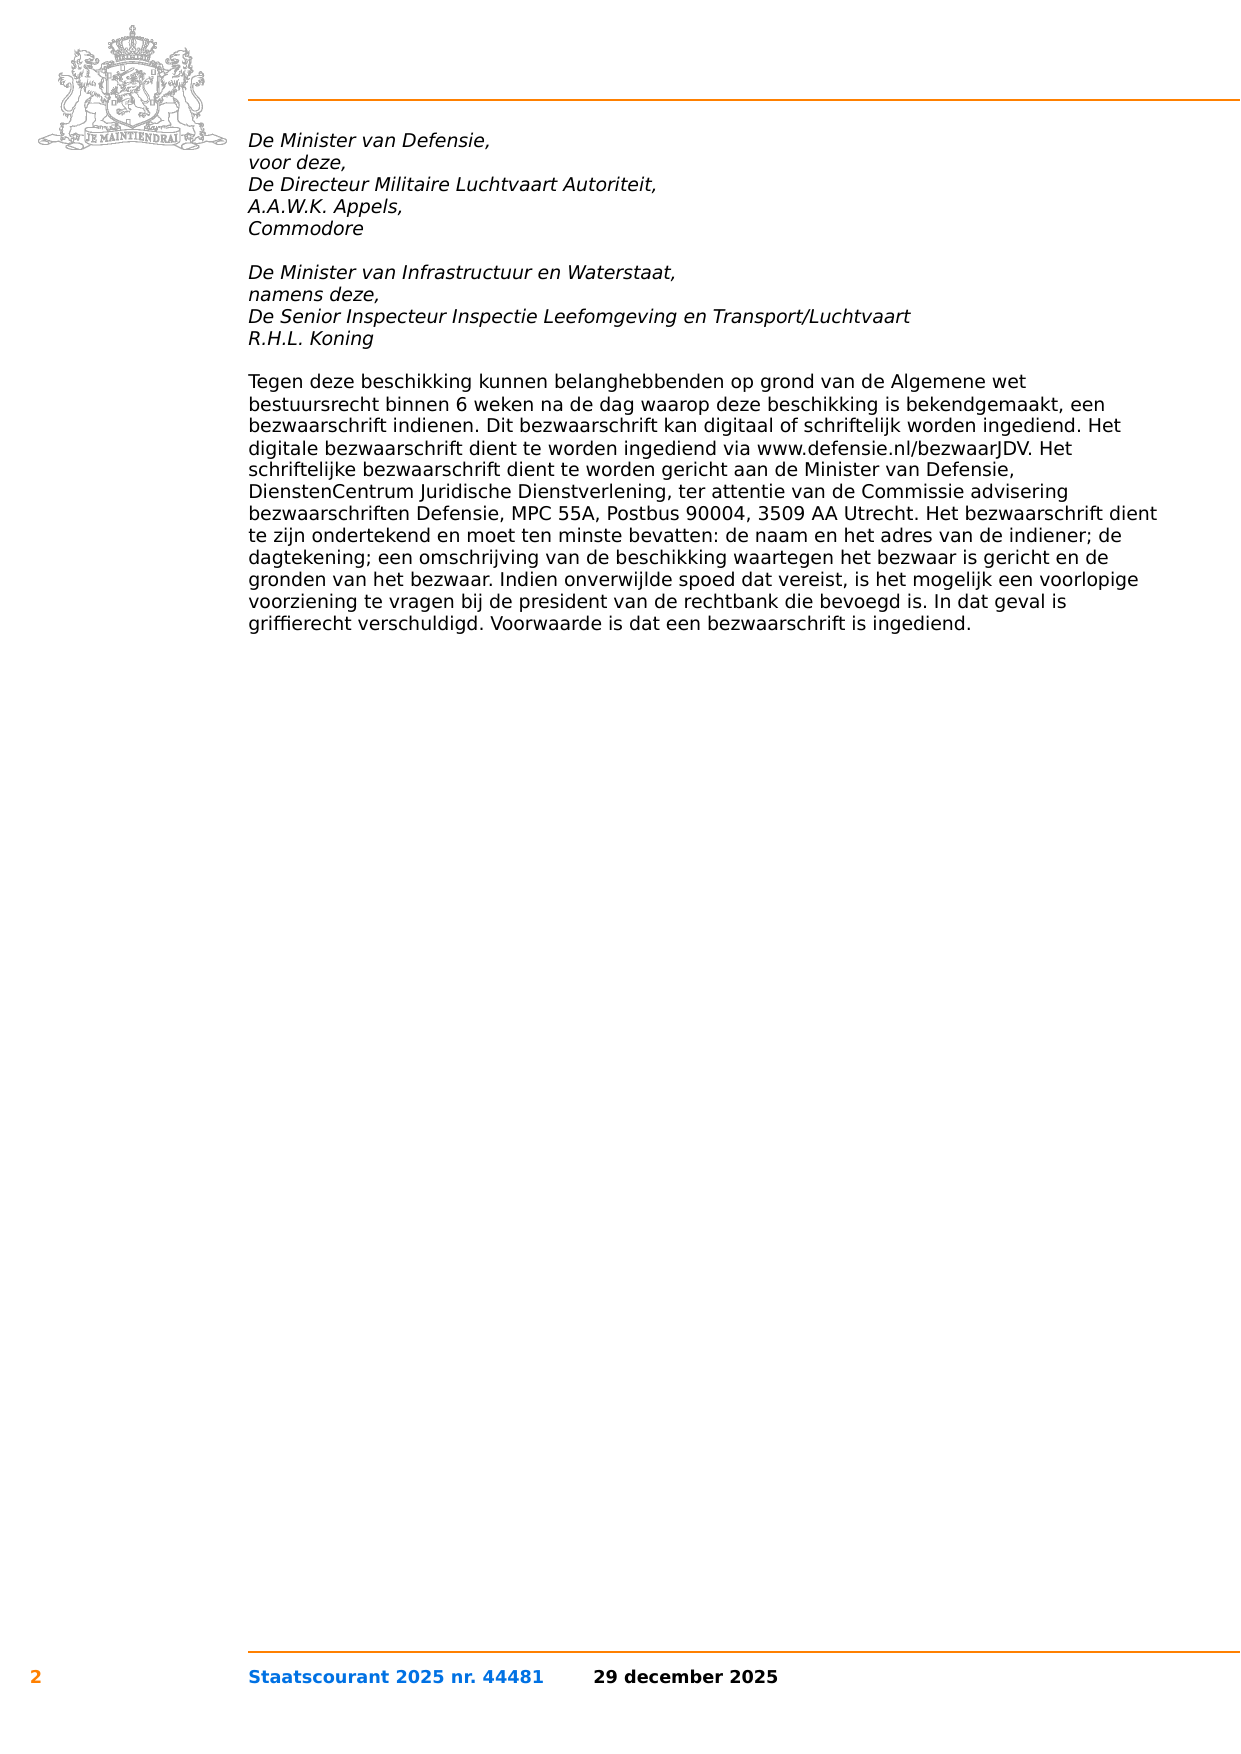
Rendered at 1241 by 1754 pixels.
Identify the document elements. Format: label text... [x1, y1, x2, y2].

text De Minister van Infrastructuur en Waterstaat, namens deze, De Senior Inspecteur Inspectie Leefomgeving en Transport/Luchtvaart R.H.L. Koning [248, 262, 1163, 349]
picture [38, 25, 227, 150]
text Tegen deze beschikking kunnen belanghebbenden op grond van de Algemene wet bestuursrecht binnen 6 weken na de dag waarop deze beschikking is bekendgemaakt, een bezwaarschrift indienen. Dit bezwaarschrift kan digitaal of schriftelijk worden ingediend. Het digitale bezwaarschrift dient te worden ingediend via www.defensie.nl/bezwaarJDV. Het schriftelijke bezwaarschrift dient te worden gericht aan de Minister van Defensie, DienstenCentrum Juridische Dienstverlening, ter attentie van de Commissie advisering bezwaarschriften Defensie, MPC 55A, Postbus 90004, 3509 AA Utrecht. Het bezwaarschrift dient te zijn ondertekend en moet ten minste bevatten: de naam en het adres van de indiener; de dagtekening; een omschrijving van de beschikking waartegen het bezwaar is gericht en de gronden van het bezwaar. Indien onverwijlde spoed dat vereist, is het mogelijk een voorlopige voorziening te vragen bij de president van de rechtbank die bevoegd is. In dat geval is griffierecht verschuldigd. Voorwaarde is dat een bezwaarschrift is ingediend. [248, 371, 1163, 635]
text De Minister van Defensie, voor deze, De Directeur Militaire Luchtvaart Autoriteit, A.A.W.K. Appels, Commodore [248, 130, 1163, 240]
